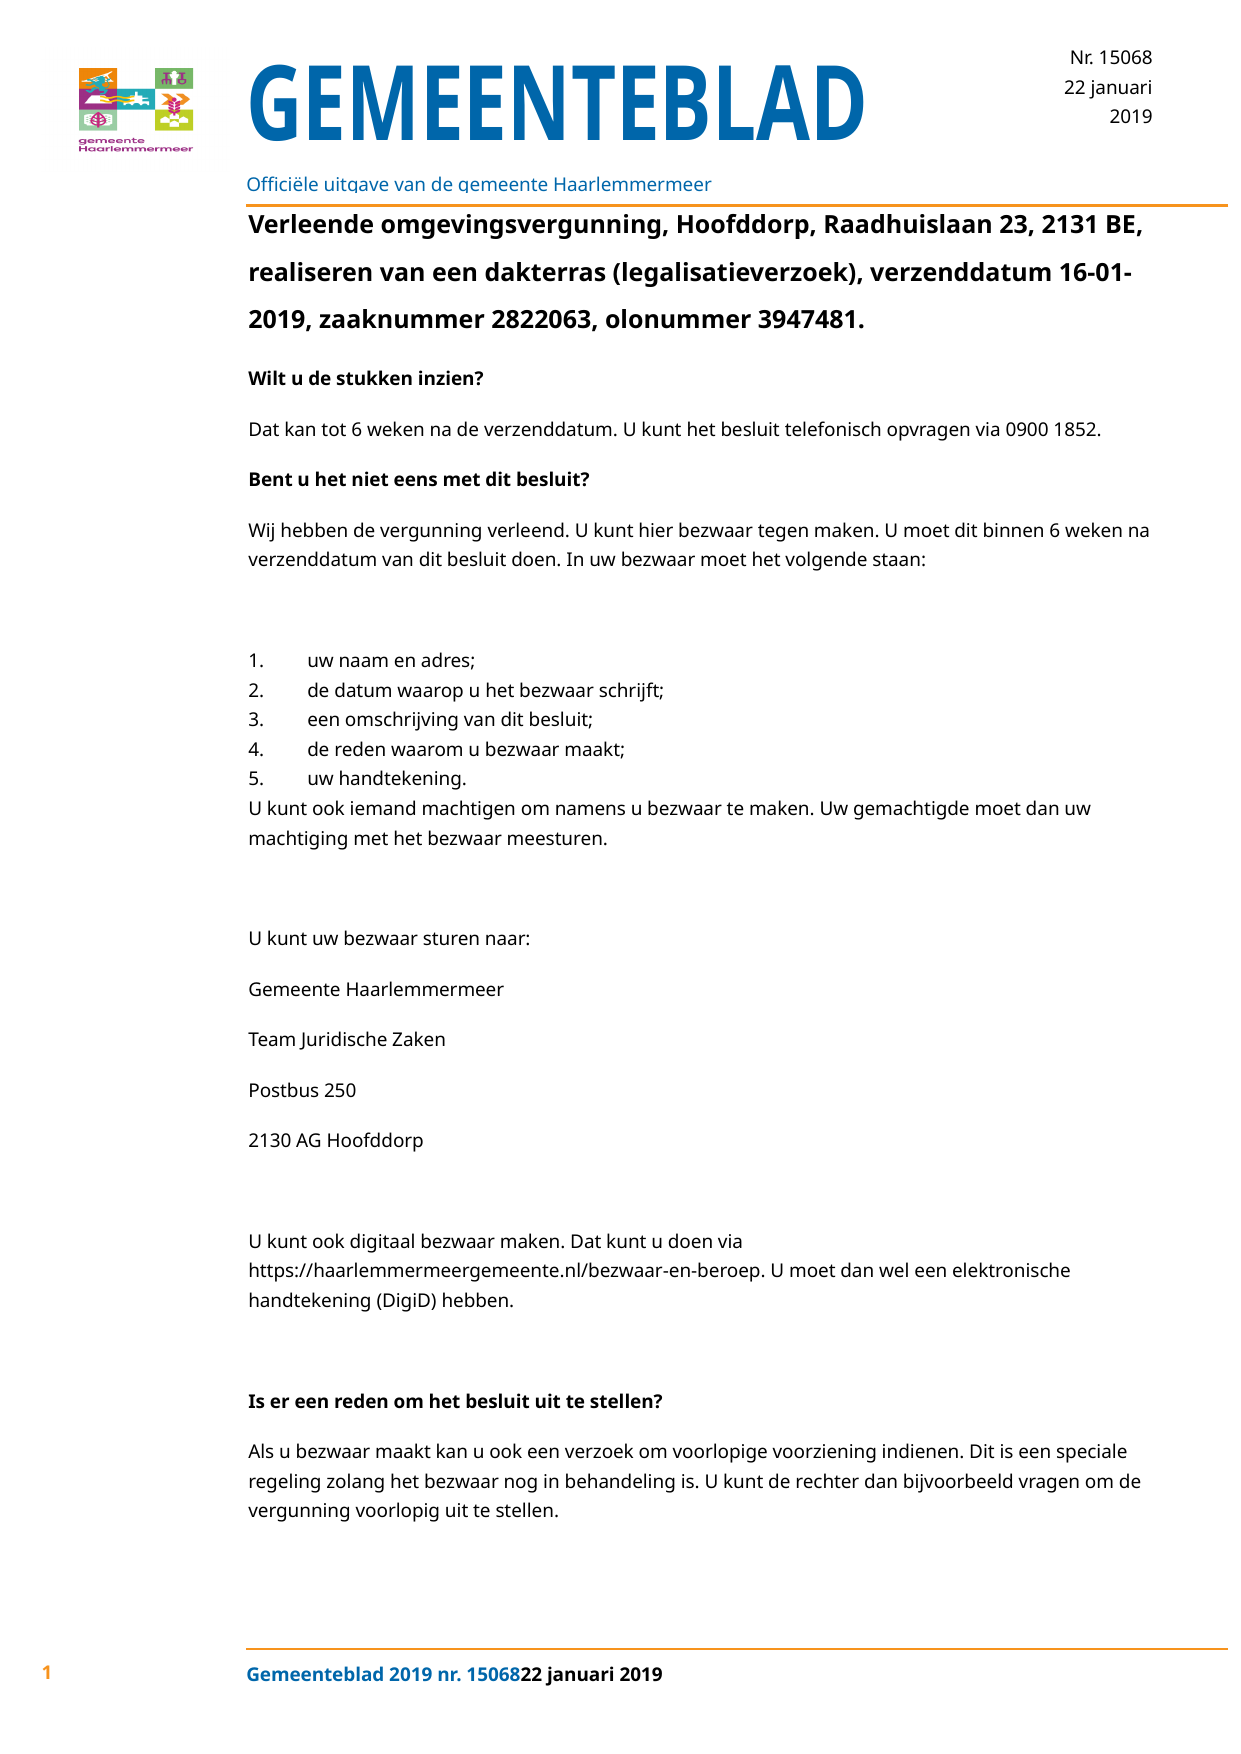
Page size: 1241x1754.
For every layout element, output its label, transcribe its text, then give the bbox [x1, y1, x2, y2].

text Wij hebben de vergunning verleend. U kunt hier bezwaar tegen maken. U moet dit binnen 6 weken na verzenddatum van dit besluit doen. In uw bezwaar moet het volgende staan: [248, 517, 1152, 572]
list uw handtekening. [248, 766, 1152, 791]
text Is er een reden om het besluit uit te stellen? [248, 1388, 1152, 1414]
text Dat kan tot 6 weken na de verzenddatum. U kunt het besluit telefonisch opvragen via 0900 1852. [248, 416, 1152, 442]
text U kunt ook digitaal bezwaar maken. Dat kunt u doen via https://haarlemmermeergemeente.nl/bezwaar-en-beroep. U moet dan wel een elektronische handtekening (DigiD) hebben. [248, 1228, 1152, 1313]
list de datum waarop u het bezwaar schrijft; [248, 677, 1152, 702]
text Team Juridische Zaken [248, 1026, 1152, 1052]
text Verleende omgevingsvergunning, Hoofddorp, Raadhuislaan 23, 2131 BE, realiseren van een dakterras (legalisatieverzoek), verzenddatum 16-01-2019, zaaknummer 2822063, olonummer 3947481. [248, 207, 1152, 336]
text Postbus 250 [248, 1077, 1152, 1102]
text 2130 AG Hoofddorp [248, 1127, 1152, 1153]
list de reden waarom u bezwaar maakt; [248, 736, 1152, 762]
text Bent u het niet eens met dit besluit? [248, 466, 1152, 492]
text Gemeente Haarlemmermeer [248, 976, 1152, 1002]
text Wilt u de stukken inzien? [248, 366, 1152, 391]
text U kunt uw bezwaar sturen naar: [248, 926, 1152, 951]
list een omschrijving van dit besluit; [248, 706, 1152, 732]
text Als u bezwaar maakt kan u ook een verzoek om voorlopige voorziening indienen. Dit is een speciale regeling zolang het bezwaar nog in behandeling is. U kunt de rechter dan bijvoorbeeld vragen om de vergunning voorlopig uit te stellen. [248, 1438, 1152, 1523]
list uw naam en adres; [248, 647, 1152, 673]
picture [41, 47, 231, 172]
text U kunt ook iemand machtigen om namens u bezwaar te maken. Uw gemachtigde moet dan uw machtiging met het bezwaar meesturen. [248, 795, 1152, 850]
